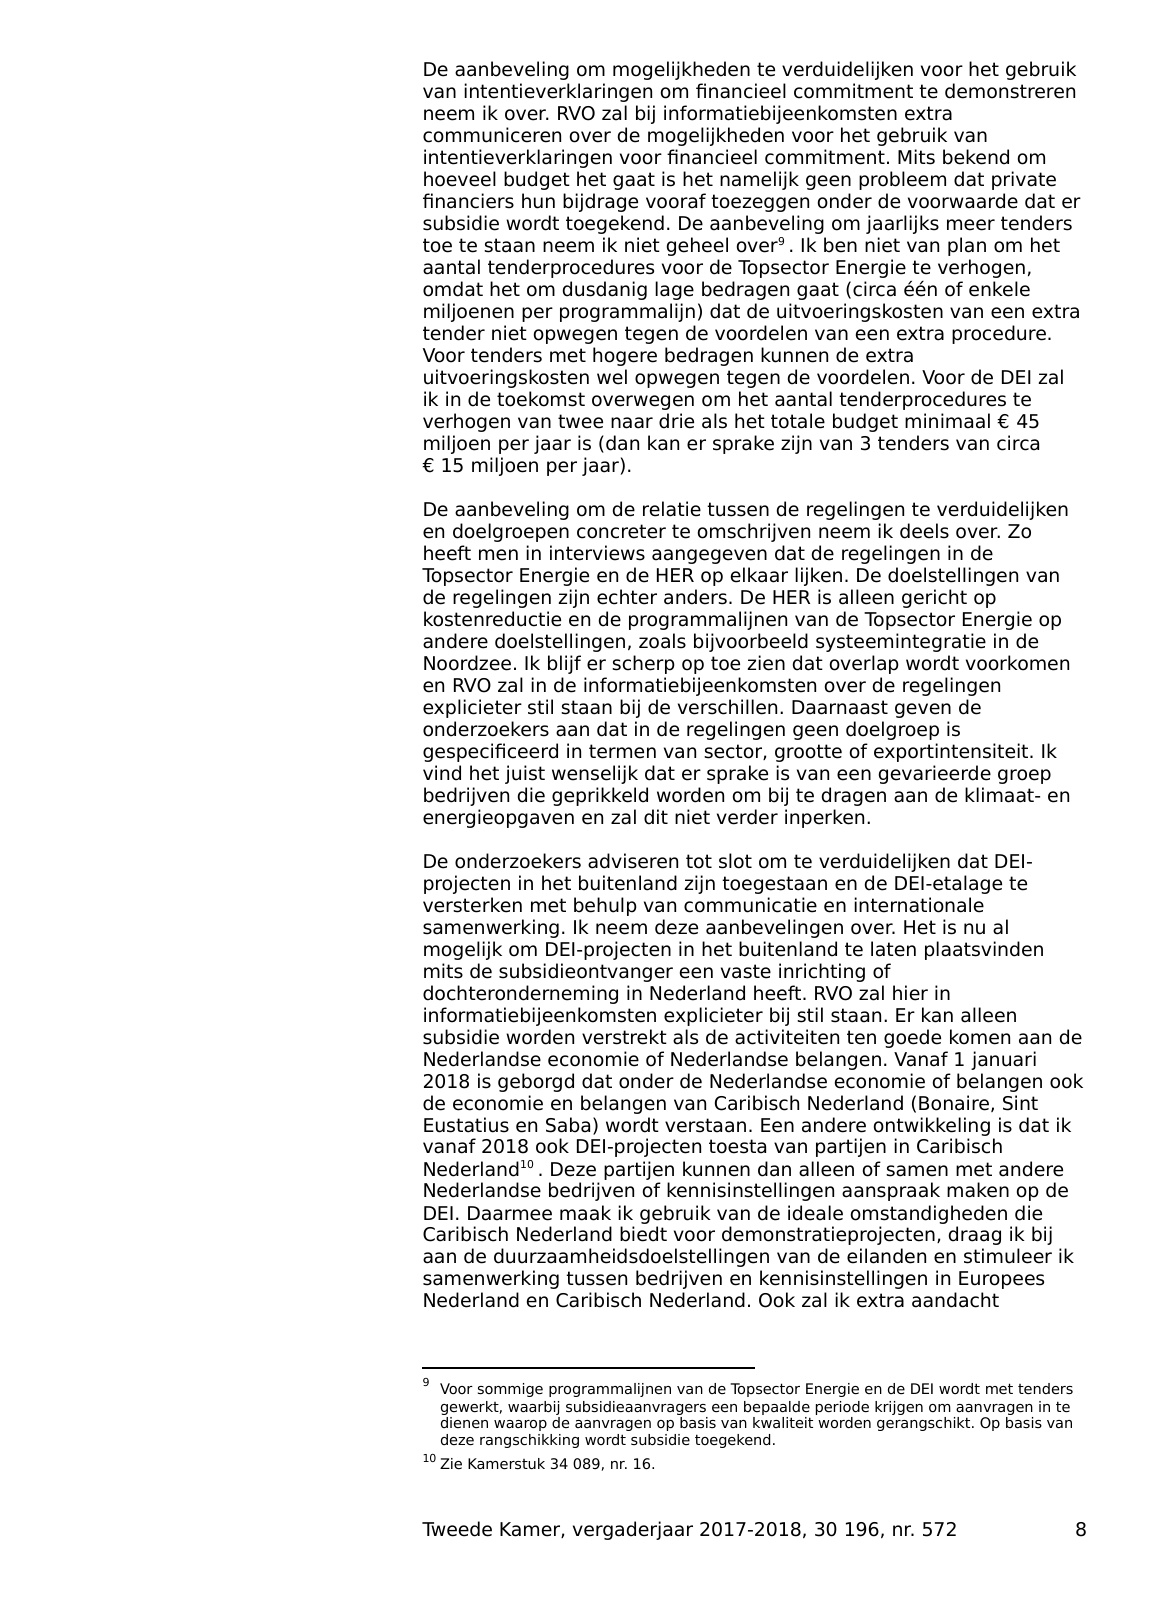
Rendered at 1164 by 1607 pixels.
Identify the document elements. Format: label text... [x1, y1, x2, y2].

text Voor sommige programmalijnen van de Topsector Energie en de DEI wordt met tenders gewerkt, waarbij subsidieaanvragers een bepaalde periode krijgen om aanvragen in te dienen waarop de aanvragen op basis van kwaliteit worden gerangschikt. Op basis van deze rangschikking wordt subsidie toegekend. [422, 1377, 1087, 1449]
text Zie Kamerstuk 34 089, nr. 16. [422, 1452, 1087, 1474]
text De aanbeveling om mogelijkheden te verduidelijken voor het gebruik van intentieverklaringen om financieel commitment te demonstreren neem ik over. RVO zal bij informatiebijeenkomsten extra communiceren over de mogelijkheden voor het gebruik van intentieverklaringen voor financieel commitment. Mits bekend om hoeveel budget het gaat is het namelijk geen probleem dat private financiers hun bijdrage vooraf toezeggen onder de voorwaarde dat er subsidie wordt toegekend. De aanbeveling om jaarlijks meer tenders toe te staan neem ik niet geheel over. Ik ben niet van plan om het aantal tenderprocedures voor de Topsector Energie te verhogen, omdat het om dusdanig lage bedragen gaat (circa één of enkele miljoenen per programmalijn) dat de uitvoeringskosten van een extra tender niet opwegen tegen de voordelen van een extra procedure. Voor tenders met hogere bedragen kunnen de extra uitvoeringskosten wel opwegen tegen de voordelen. Voor de DEI zal ik in de toekomst overwegen om het aantal tenderprocedures te verhogen van twee naar drie als het totale budget minimaal € 45 miljoen per jaar is (dan kan er sprake zijn van 3 tenders van circa € 15 miljoen per jaar). [422, 59, 1087, 477]
text De aanbeveling om de relatie tussen de regelingen te verduidelijken en doelgroepen concreter te omschrijven neem ik deels over. Zo heeft men in interviews aangegeven dat de regelingen in de Topsector Energie en de HER op elkaar lijken. De doelstellingen van de regelingen zijn echter anders. De HER is alleen gericht op kostenreductie en de programmalijnen van de Topsector Energie op andere doelstellingen, zoals bijvoorbeeld systeemintegratie in de Noordzee. Ik blijf er scherp op toe zien dat overlap wordt voorkomen en RVO zal in de informatiebijeenkomsten over de regelingen explicieter stil staan bij de verschillen. Daarnaast geven de onderzoekers aan dat in de regelingen geen doelgroep is gespecificeerd in termen van sector, grootte of exportintensiteit. Ik vind het juist wenselijk dat er sprake is van een gevarieerde groep bedrijven die geprikkeld worden om bij te dragen aan de klimaat- en energieopgaven en zal dit niet verder inperken. [422, 499, 1087, 828]
text De onderzoekers adviseren tot slot om te verduidelijken dat DEI-projecten in het buitenland zijn toegestaan en de DEI-etalage te versterken met behulp van communicatie en internationale samenwerking. Ik neem deze aanbevelingen over. Het is nu al mogelijk om DEI-projecten in het buitenland te laten plaatsvinden mits de subsidieontvanger een vaste inrichting of dochteronderneming in Nederland heeft. RVO zal hier in informatiebijeenkomsten explicieter bij stil staan. Er kan alleen subsidie worden verstrekt als de activiteiten ten goede komen aan de Nederlandse economie of Nederlandse belangen. Vanaf 1 januari 2018 is geborgd dat onder de Nederlandse economie of belangen ook de economie en belangen van Caribisch Nederland (Bonaire, Sint Eustatius en Saba) wordt verstaan. Een andere ontwikkeling is dat ik vanaf 2018 ook DEI-projecten toesta van partijen in Caribisch Nederland. Deze partijen kunnen dan alleen of samen met andere Nederlandse bedrijven of kennisinstellingen aanspraak maken op de DEI. Daarmee maak ik gebruik van de ideale omstandigheden die Caribisch Nederland biedt voor demonstratieprojecten, draag ik bij aan de duurzaamheidsdoelstellingen van de eilanden en stimuleer ik samenwerking tussen bedrijven en kennisinstellingen in Europees Nederland en Caribisch Nederland. Ook zal ik extra aandacht [422, 851, 1087, 1312]
